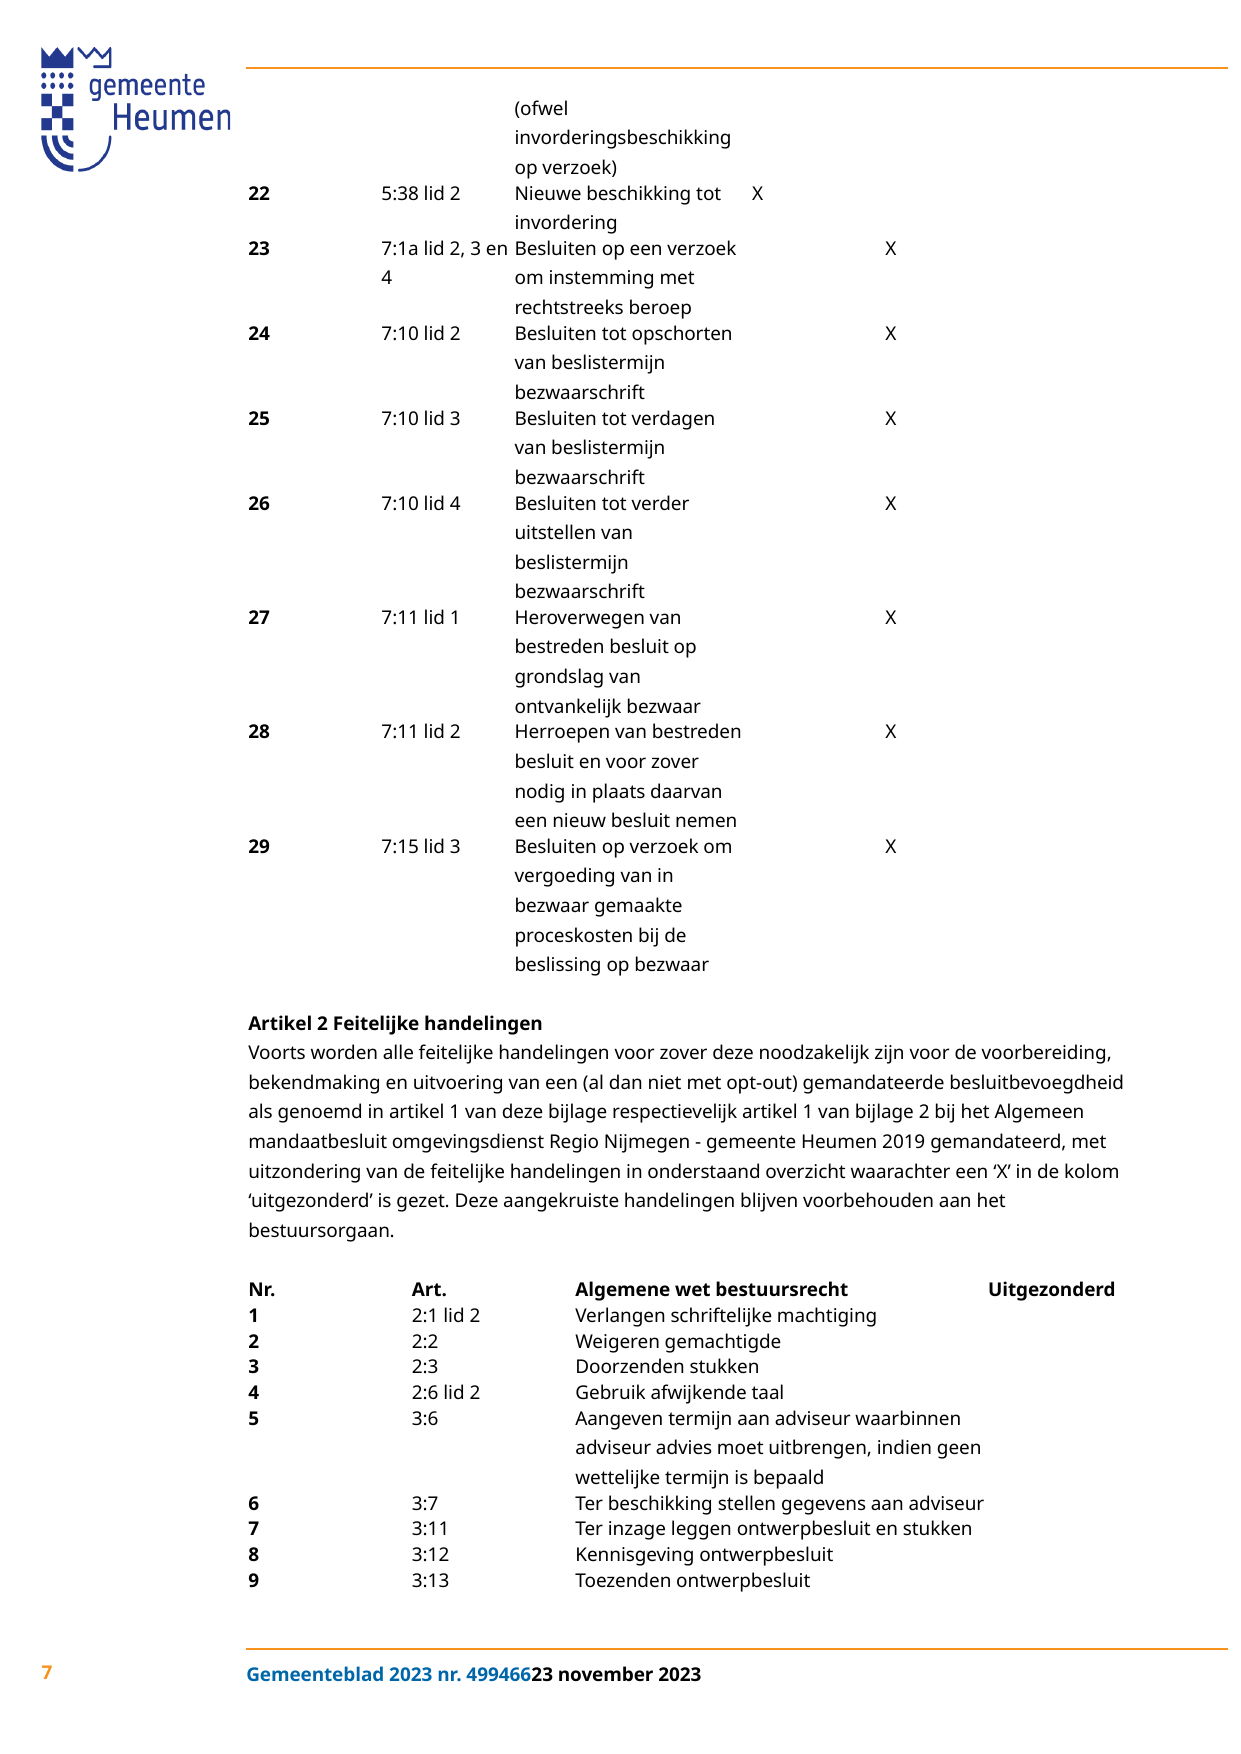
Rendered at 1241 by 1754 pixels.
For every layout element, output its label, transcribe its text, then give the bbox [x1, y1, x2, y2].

table_cell [1018, 320, 1152, 405]
table_cell 29 [248, 833, 381, 977]
table_cell [885, 95, 1018, 180]
table_cell X [885, 320, 1018, 405]
table_cell X [885, 719, 1018, 833]
table_cell Besluiten tot verdagen van beslistermijn bezwaarschrift [514, 405, 752, 490]
table_cell [988, 1516, 1152, 1541]
table_header Nr. [248, 1276, 412, 1302]
picture [41, 47, 231, 172]
table_cell 7:10 lid 4 [381, 490, 514, 604]
table_cell 2:1 lid 2 [412, 1302, 575, 1328]
table_cell (ofwel invorderingsbeschikking op verzoek) [514, 95, 752, 180]
table_cell [752, 320, 885, 405]
text Voorts worden alle feitelijke handelingen voor zover deze noodzakelijk zijn voor de voorbereiding, bekendmaking en uitvoering van een (al dan niet met opt-out) gemandateerde besluitbevoegdheid als genoemd in artikel 1 van deze bijlage respectievelijk artikel 1 van bijlage 2 bij het Algemeen mandaatbesluit omgevingsdienst Regio Nijmegen - gemeente Heumen 2019 gemandateerd, met uitzondering van de feitelijke handelingen in onderstaand overzicht waarachter een ‘X’ in de kolom ‘uitgezonderd’ is gezet. Deze aangekruiste handelingen blijven voorbehouden aan het bestuursorgaan. [248, 1039, 1152, 1243]
table_cell [988, 1328, 1152, 1353]
table_cell 3 [248, 1354, 412, 1379]
table_cell [1018, 235, 1152, 320]
table_cell Ter beschikking stellen gegevens aan adviseur [575, 1490, 988, 1516]
table_cell [885, 180, 1018, 235]
table_cell 2:6 lid 2 [412, 1379, 575, 1405]
table_cell 8 [248, 1541, 412, 1567]
table_cell [752, 95, 885, 180]
table_cell [752, 604, 885, 719]
text Artikel 2 Feitelijke handelingen [248, 1010, 1152, 1036]
table_cell 7:1a lid 2, 3 en 4 [381, 235, 514, 320]
table_cell Kennisgeving ontwerpbesluit [575, 1541, 988, 1567]
table_cell [752, 405, 885, 490]
table_cell Heroverwegen van bestreden besluit op grondslag van ontvankelijk bezwaar [514, 604, 752, 719]
table_cell [988, 1405, 1152, 1490]
table_cell X [885, 604, 1018, 719]
table_cell [248, 95, 381, 180]
table_cell 7:10 lid 2 [381, 320, 514, 405]
table_cell X [752, 180, 885, 235]
table_cell Doorzenden stukken [575, 1354, 988, 1379]
table_cell X [885, 833, 1018, 977]
table_cell 9 [248, 1567, 412, 1593]
table_cell [988, 1567, 1152, 1593]
table_cell Herroepen van bestreden besluit en voor zover nodig in plaats daarvan een nieuw besluit nemen [514, 719, 752, 833]
table_cell [1018, 405, 1152, 490]
table_cell Aangeven termijn aan adviseur waarbinnen adviseur advies moet uitbrengen, indien geen wettelijke termijn is bepaald [575, 1405, 988, 1490]
table_cell [988, 1354, 1152, 1379]
table_cell 28 [248, 719, 381, 833]
table_cell [1018, 833, 1152, 977]
table_cell [381, 95, 514, 180]
table_cell 25 [248, 405, 381, 490]
table_header Art. [412, 1276, 575, 1302]
table_cell 3:12 [412, 1541, 575, 1567]
table_cell [1018, 95, 1152, 180]
table_cell [988, 1302, 1152, 1328]
table_cell [1018, 719, 1152, 833]
table_header Algemene wet bestuursrecht [575, 1276, 988, 1302]
table_cell 23 [248, 235, 381, 320]
table_cell [752, 833, 885, 977]
table_cell 26 [248, 490, 381, 604]
table_cell 7:10 lid 3 [381, 405, 514, 490]
table_cell Besluiten op een verzoek om instemming met rechtstreeks beroep [514, 235, 752, 320]
table_cell 5:38 lid 2 [381, 180, 514, 235]
table_cell 2 [248, 1328, 412, 1353]
table_cell Nieuwe beschikking tot invordering [514, 180, 752, 235]
table_cell 2:3 [412, 1354, 575, 1379]
table_cell 24 [248, 320, 381, 405]
table_cell 7:15 lid 3 [381, 833, 514, 977]
table_cell [988, 1541, 1152, 1567]
table_cell 1 [248, 1302, 412, 1328]
table_cell 7:11 lid 1 [381, 604, 514, 719]
table_cell 6 [248, 1490, 412, 1516]
table_cell 7:11 lid 2 [381, 719, 514, 833]
table_cell X [885, 235, 1018, 320]
table_cell [752, 235, 885, 320]
table_cell Besluiten tot verder uitstellen van beslistermijn bezwaarschrift [514, 490, 752, 604]
table_cell Weigeren gemachtigde [575, 1328, 988, 1353]
table_cell 3:6 [412, 1405, 575, 1490]
table_cell Besluiten op verzoek om vergoeding van in bezwaar gemaakte proceskosten bij de beslissing op bezwaar [514, 833, 752, 977]
table_cell 3:7 [412, 1490, 575, 1516]
table_cell 3:11 [412, 1516, 575, 1541]
table_cell Toezenden ontwerpbesluit [575, 1567, 988, 1593]
table_header Uitgezonderd [988, 1276, 1152, 1302]
table_cell [752, 490, 885, 604]
table_cell [1018, 604, 1152, 719]
table_cell 27 [248, 604, 381, 719]
table_cell 3:13 [412, 1567, 575, 1593]
table_cell Verlangen schriftelijke machtiging [575, 1302, 988, 1328]
table_cell 5 [248, 1405, 412, 1490]
table_cell 2:2 [412, 1328, 575, 1353]
table_cell [988, 1490, 1152, 1516]
table_cell X [885, 490, 1018, 604]
table_cell 4 [248, 1379, 412, 1405]
table_cell 22 [248, 180, 381, 235]
table_cell 7 [248, 1516, 412, 1541]
table_cell Gebruik afwijkende taal [575, 1379, 988, 1405]
table_cell [752, 719, 885, 833]
table_cell Besluiten tot opschorten van beslistermijn bezwaarschrift [514, 320, 752, 405]
table_cell [1018, 490, 1152, 604]
table_cell [988, 1379, 1152, 1405]
table_cell Ter inzage leggen ontwerpbesluit en stukken [575, 1516, 988, 1541]
table_cell [1018, 180, 1152, 235]
table_cell X [885, 405, 1018, 490]
